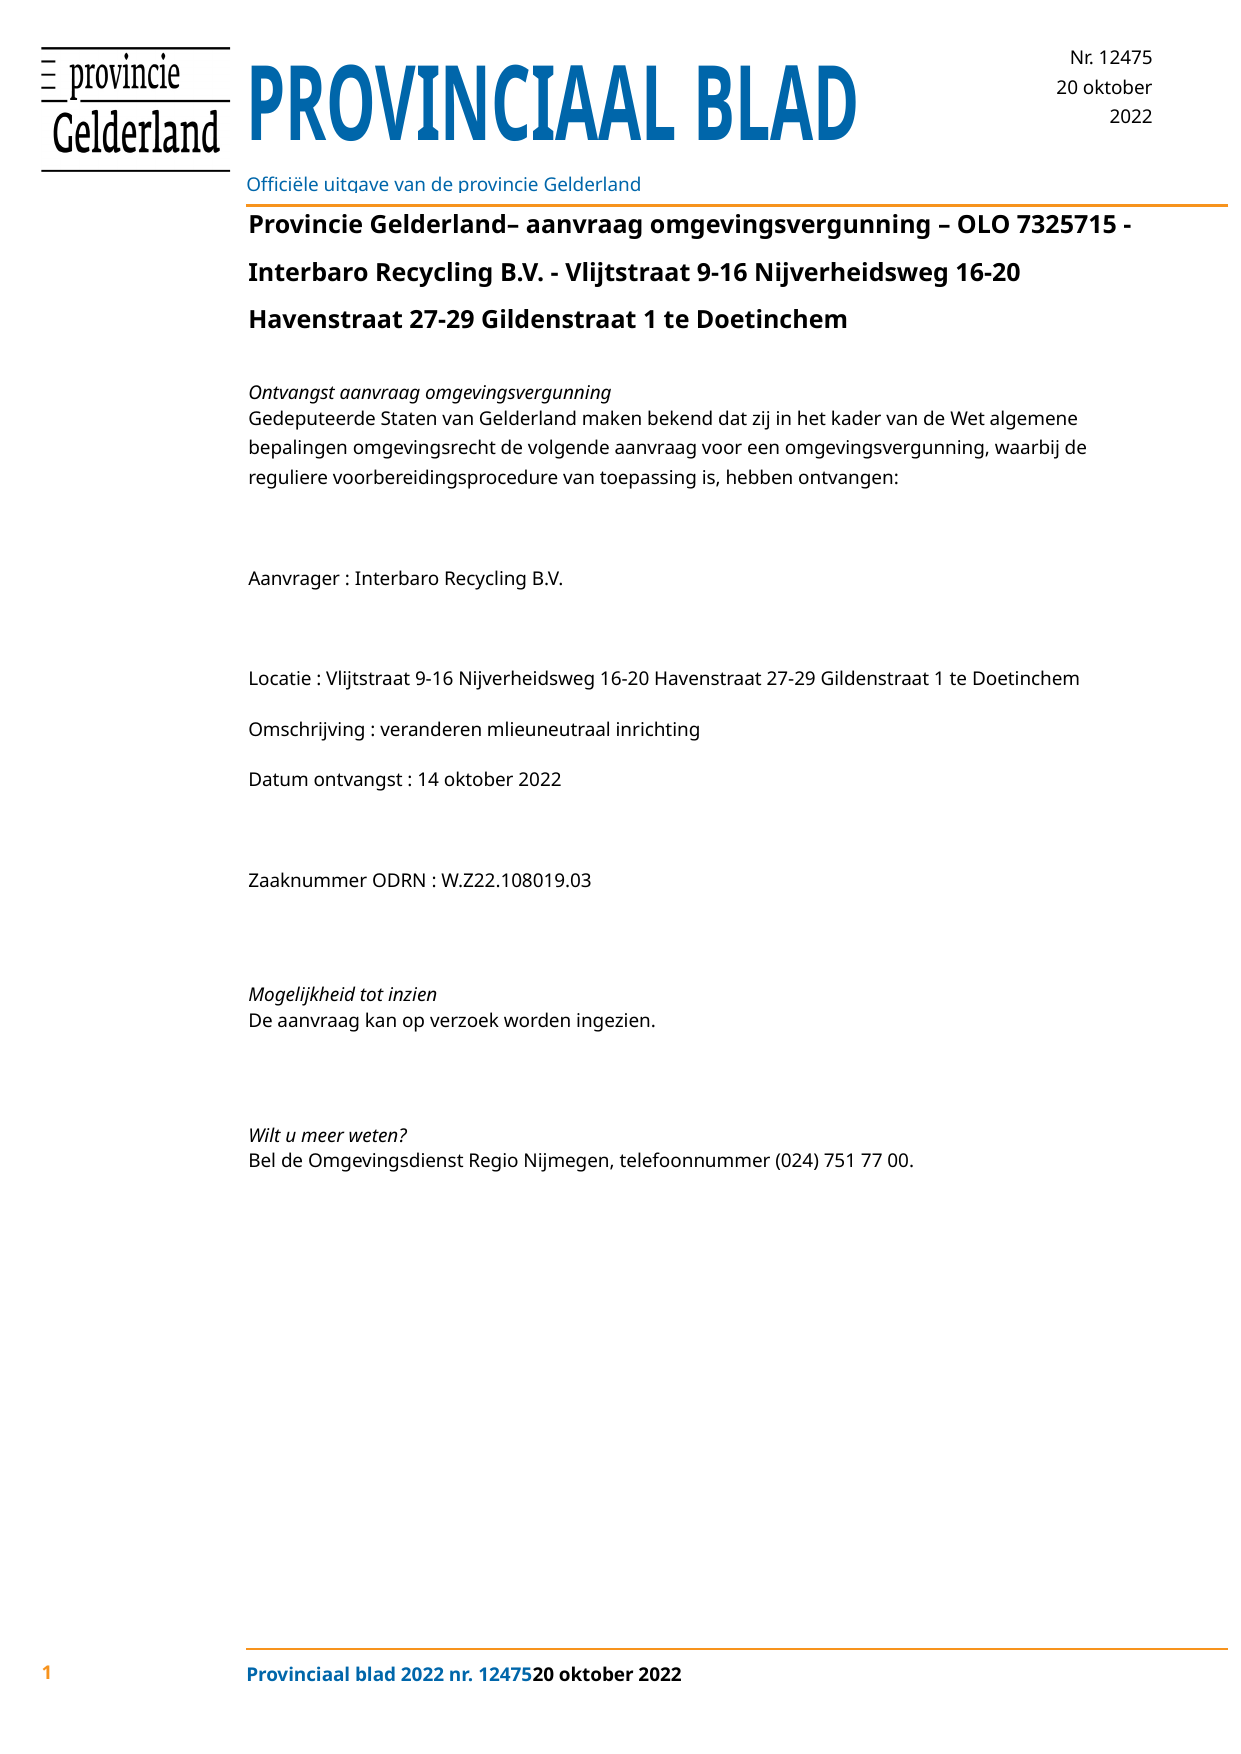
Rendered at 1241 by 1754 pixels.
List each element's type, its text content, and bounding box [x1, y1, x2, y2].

text Mogelijkheid tot inzien [248, 982, 1152, 1007]
text De aanvraag kan op verzoek worden ingezien. [248, 1007, 1152, 1033]
text Omschrijving : veranderen mlieuneutraal inrichting [248, 716, 1152, 742]
text Ontvangst aanvraag omgevingsvergunning [248, 379, 1152, 405]
text Datum ontvangst : 14 oktober 2022 [248, 766, 1152, 792]
text Aanvrager : Interbaro Recycling B.V. [248, 565, 1152, 591]
picture [41, 47, 231, 172]
text Locatie : Vlijtstraat 9-16 Nijverheidsweg 16-20 Havenstraat 27-29 Gildenstraat 1 te Doetinchem [248, 666, 1152, 691]
text Zaaknummer ODRN : W.Z22.108019.03 [248, 867, 1152, 893]
text Wilt u meer weten? [248, 1122, 1152, 1147]
text Gedeputeerde Staten van Gelderland maken bekend dat zij in het kader van de Wet algemene bepalingen omgevingsrecht de volgende aanvraag voor een omgevingsvergunning, waarbij de reguliere voorbereidingsprocedure van toepassing is, hebben ontvangen: [248, 405, 1152, 490]
text Bel de Omgevingsdienst Regio Nijmegen, telefoonnummer (024) 751 77 00. [248, 1147, 1152, 1173]
text Provincie Gelderland– aanvraag omgevingsvergunning – OLO 7325715 - Interbaro Recycling B.V. - Vlijtstraat 9-16 Nijverheidsweg 16-20 Havenstraat 27-29 Gildenstraat 1 te Doetinchem [248, 207, 1152, 336]
